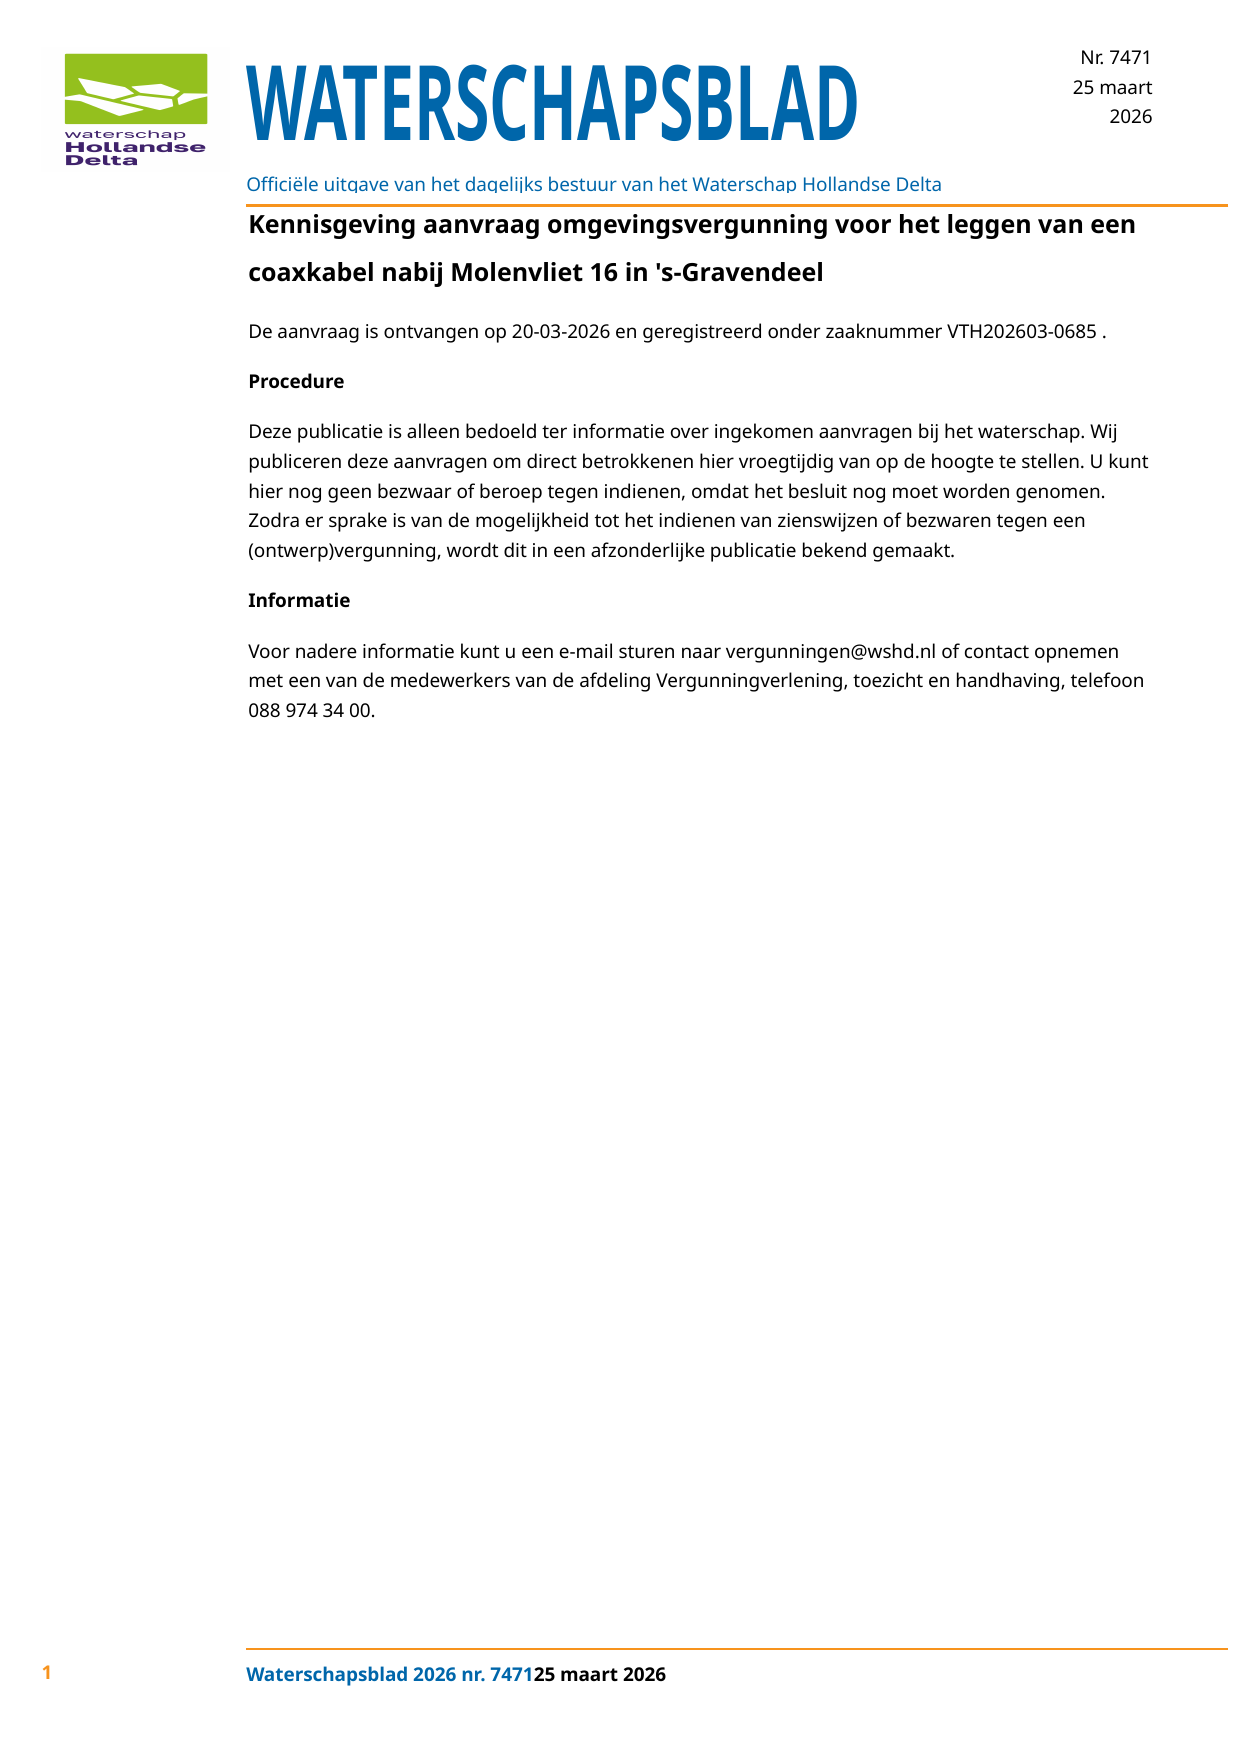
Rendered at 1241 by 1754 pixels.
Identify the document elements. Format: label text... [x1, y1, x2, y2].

text Kennisgeving aanvraag omgevingsvergunning voor het leggen van een coaxkabel nabij Molenvliet 16 in 's-Gravendeel [248, 207, 1152, 288]
text De aanvraag is ontvangen op 20-03-2026 en geregistreerd onder zaaknummer VTH202603-0685 . [248, 318, 1152, 344]
text Procedure [248, 368, 1152, 394]
text Informatie [248, 587, 1152, 613]
text Deze publicatie is alleen bedoeld ter informatie over ingekomen aanvragen bij het waterschap. Wij publiceren deze aanvragen om direct betrokkenen hier vroegtijdig van op de hoogte te stellen. U kunt hier nog geen bezwaar of beroep tegen indienen, omdat het besluit nog moet worden genomen. Zodra er sprake is van de mogelijkheid tot het indienen van zienswijzen of bezwaren tegen een (ontwerp)vergunning, wordt dit in een afzonderlijke publicatie bekend gemaakt. [248, 419, 1152, 563]
picture [41, 47, 231, 172]
text Voor nadere informatie kunt u een e-mail sturen naar vergunningen@wshd.nl of contact opnemen met een van de medewerkers van de afdeling Vergunningverlening, toezicht en handhaving, telefoon 088 974 34 00. [248, 638, 1152, 723]
